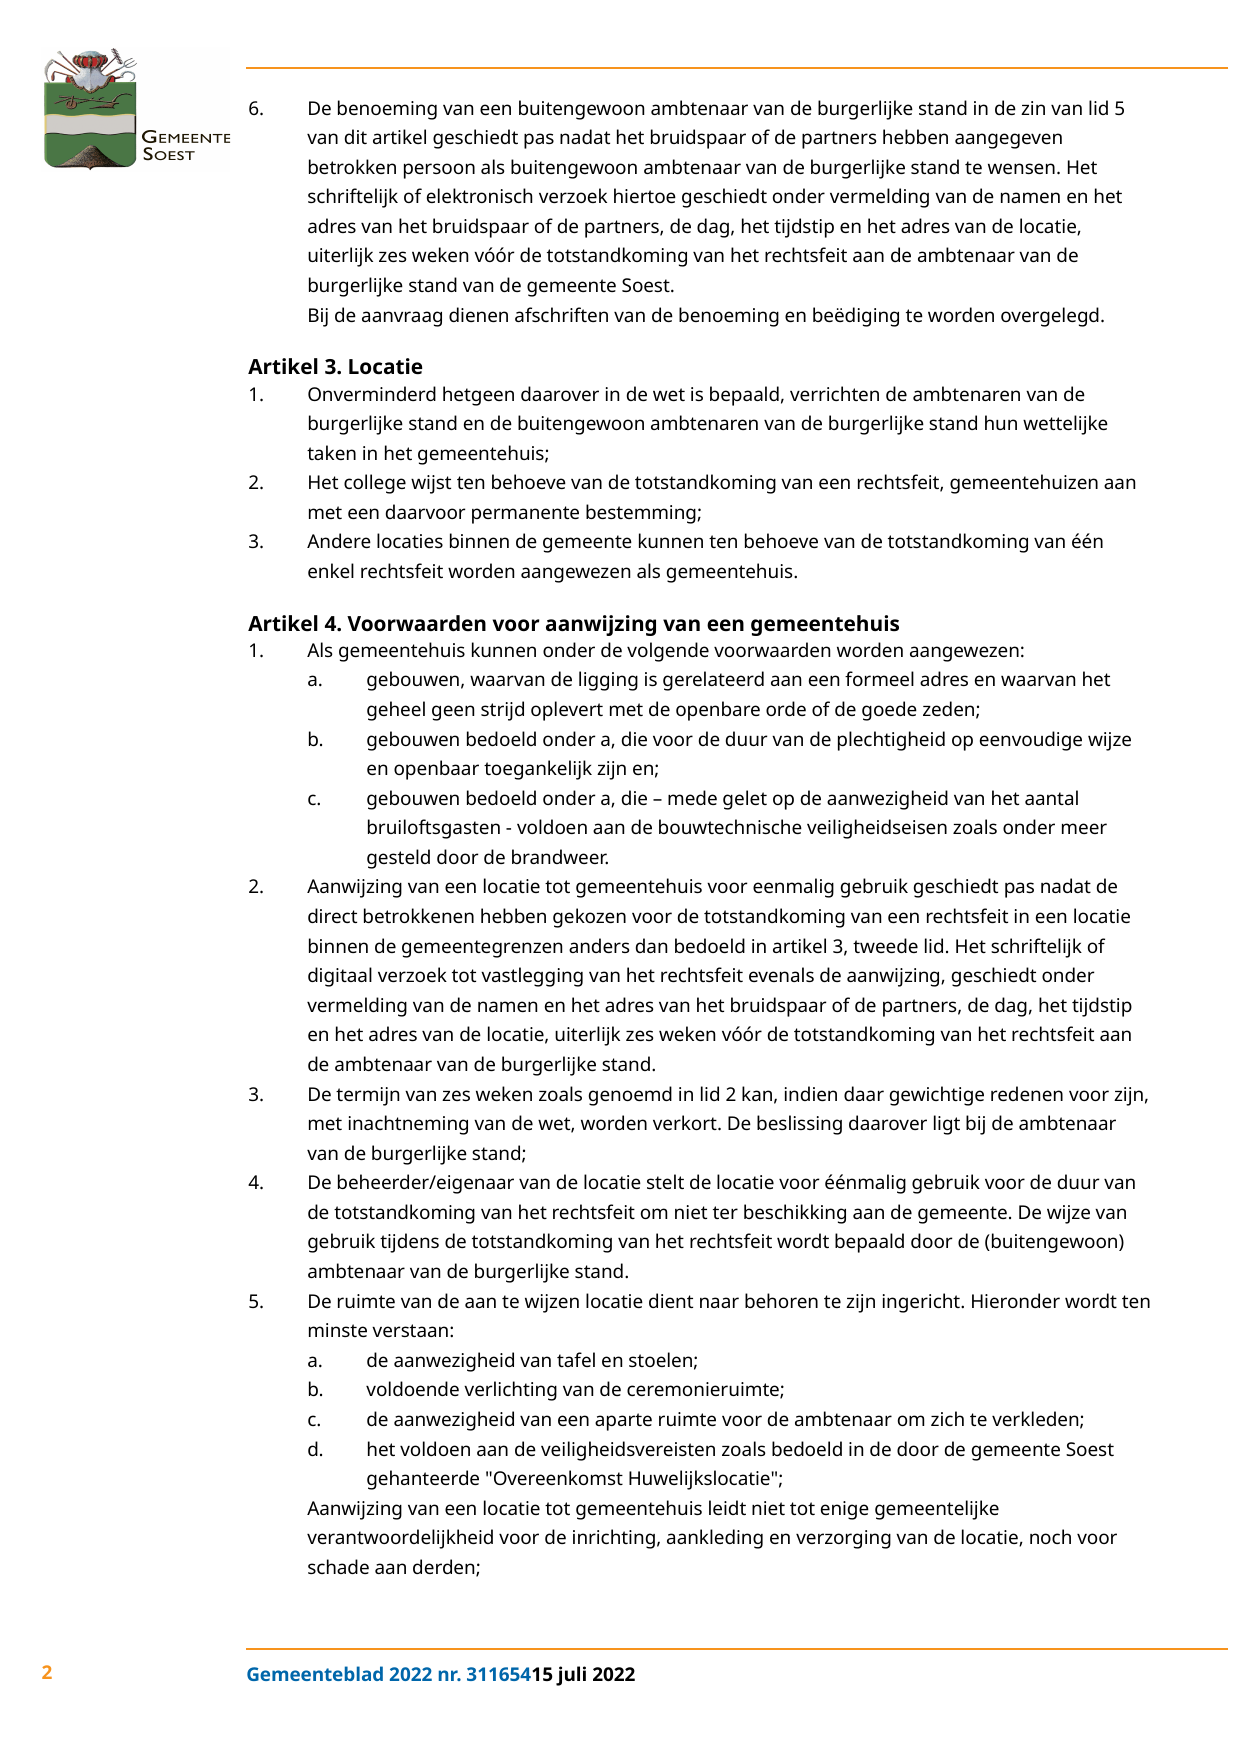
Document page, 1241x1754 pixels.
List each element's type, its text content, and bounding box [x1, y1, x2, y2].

list de aanwezigheid van tafel en stoelen; [307, 1347, 1152, 1373]
list Onverminderd hetgeen daarover in de wet is bepaald, verrichten de ambtenaren van de burgerlijke stand en de buitengewoon ambtenaren van de burgerlijke stand hun wettelijke taken in het gemeentehuis; [248, 381, 1152, 466]
list gebouwen bedoeld onder a, die voor de duur van de plechtigheid op eenvoudige wijze en openbaar toegankelijk zijn en; [307, 726, 1152, 781]
list De beheerder/eigenaar van de locatie stelt de locatie voor éénmalig gebruik voor de duur van de totstandkoming van het rechtsfeit om niet ter beschikking aan de gemeente. De wijze van gebruik tijdens de totstandkoming van het rechtsfeit wordt bepaald door de (buitengewoon) ambtenaar van de burgerlijke stand. [248, 1169, 1152, 1284]
list De termijn van zes weken zoals genoemd in lid 2 kan, indien daar gewichtige redenen voor zijn, met inachtneming van de wet, worden verkort. De beslissing daarover ligt bij de ambtenaar van de burgerlijke stand; [248, 1081, 1152, 1166]
list Het college wijst ten behoeve van de totstandkoming van een rechtsfeit, gemeentehuizen aan met een daarvoor permanente bestemming; [248, 469, 1152, 525]
text Artikel 4. Voorwaarden voor aanwijzing van een gemeentehuis [248, 609, 1152, 637]
list Aanwijzing van een locatie tot gemeentehuis leidt niet tot enige gemeentelijke verantwoordelijkheid voor de inrichting, aankleding en verzorging van de locatie, noch voor schade aan derden; [248, 1495, 1152, 1580]
list gebouwen, waarvan de ligging is gerelateerd aan een formeel adres en waarvan het geheel geen strijd oplevert met de openbare orde of de goede zeden; [307, 667, 1152, 722]
text Artikel 3. Locatie [248, 352, 1152, 381]
list Aanwijzing van een locatie tot gemeentehuis voor eenmalig gebruik geschiedt pas nadat de direct betrokkenen hebben gekozen voor de totstandkoming van een rechtsfeit in een locatie binnen de gemeentegrenzen anders dan bedoeld in artikel 3, tweede lid. Het schriftelijk of digitaal verzoek tot vastlegging van het rechtsfeit evenals de aanwijzing, geschiedt onder vermelding van de namen en het adres van het bruidspaar of de partners, de dag, het tijdstip en het adres van de locatie, uiterlijk zes weken vóór de totstandkoming van het rechtsfeit aan de ambtenaar van de burgerlijke stand. [248, 874, 1152, 1077]
list gebouwen bedoeld onder a, die – mede gelet op de aanwezigheid van het aantal bruiloftsgasten - voldoen aan de bouwtechnische veiligheidseisen zoals onder meer gesteld door de brandweer. [307, 785, 1152, 870]
list het voldoen aan de veiligheidsvereisten zoals bedoeld in de door de gemeente Soest gehanteerde "Overeenkomst Huwelijkslocatie"; [307, 1436, 1152, 1491]
picture [41, 47, 231, 172]
list Als gemeentehuis kunnen onder de volgende voorwaarden worden aangewezen: [248, 637, 1152, 663]
list Bij de aanvraag dienen afschriften van de benoeming en beëdiging te worden overgelegd. [248, 302, 1152, 328]
list voldoende verlichting van de ceremonieruimte; [307, 1377, 1152, 1402]
list Andere locaties binnen de gemeente kunnen ten behoeve van de totstandkoming van één enkel rechtsfeit worden aangewezen als gemeentehuis. [248, 529, 1152, 584]
list De benoeming van een buitengewoon ambtenaar van de burgerlijke stand in de zin van lid 5 van dit artikel geschiedt pas nadat het bruidspaar of de partners hebben aangegeven betrokken persoon als buitengewoon ambtenaar van de burgerlijke stand te wensen. Het schriftelijk of elektronisch verzoek hiertoe geschiedt onder vermelding van de namen en het adres van het bruidspaar of de partners, de dag, het tijdstip en het adres van de locatie, uiterlijk zes weken vóór de totstandkoming van het rechtsfeit aan de ambtenaar van de burgerlijke stand van de gemeente Soest. [248, 95, 1152, 298]
list de aanwezigheid van een aparte ruimte voor de ambtenaar om zich te verkleden; [307, 1406, 1152, 1432]
list De ruimte van de aan te wijzen locatie dient naar behoren te zijn ingericht. Hieronder wordt ten minste verstaan: [248, 1288, 1152, 1343]
